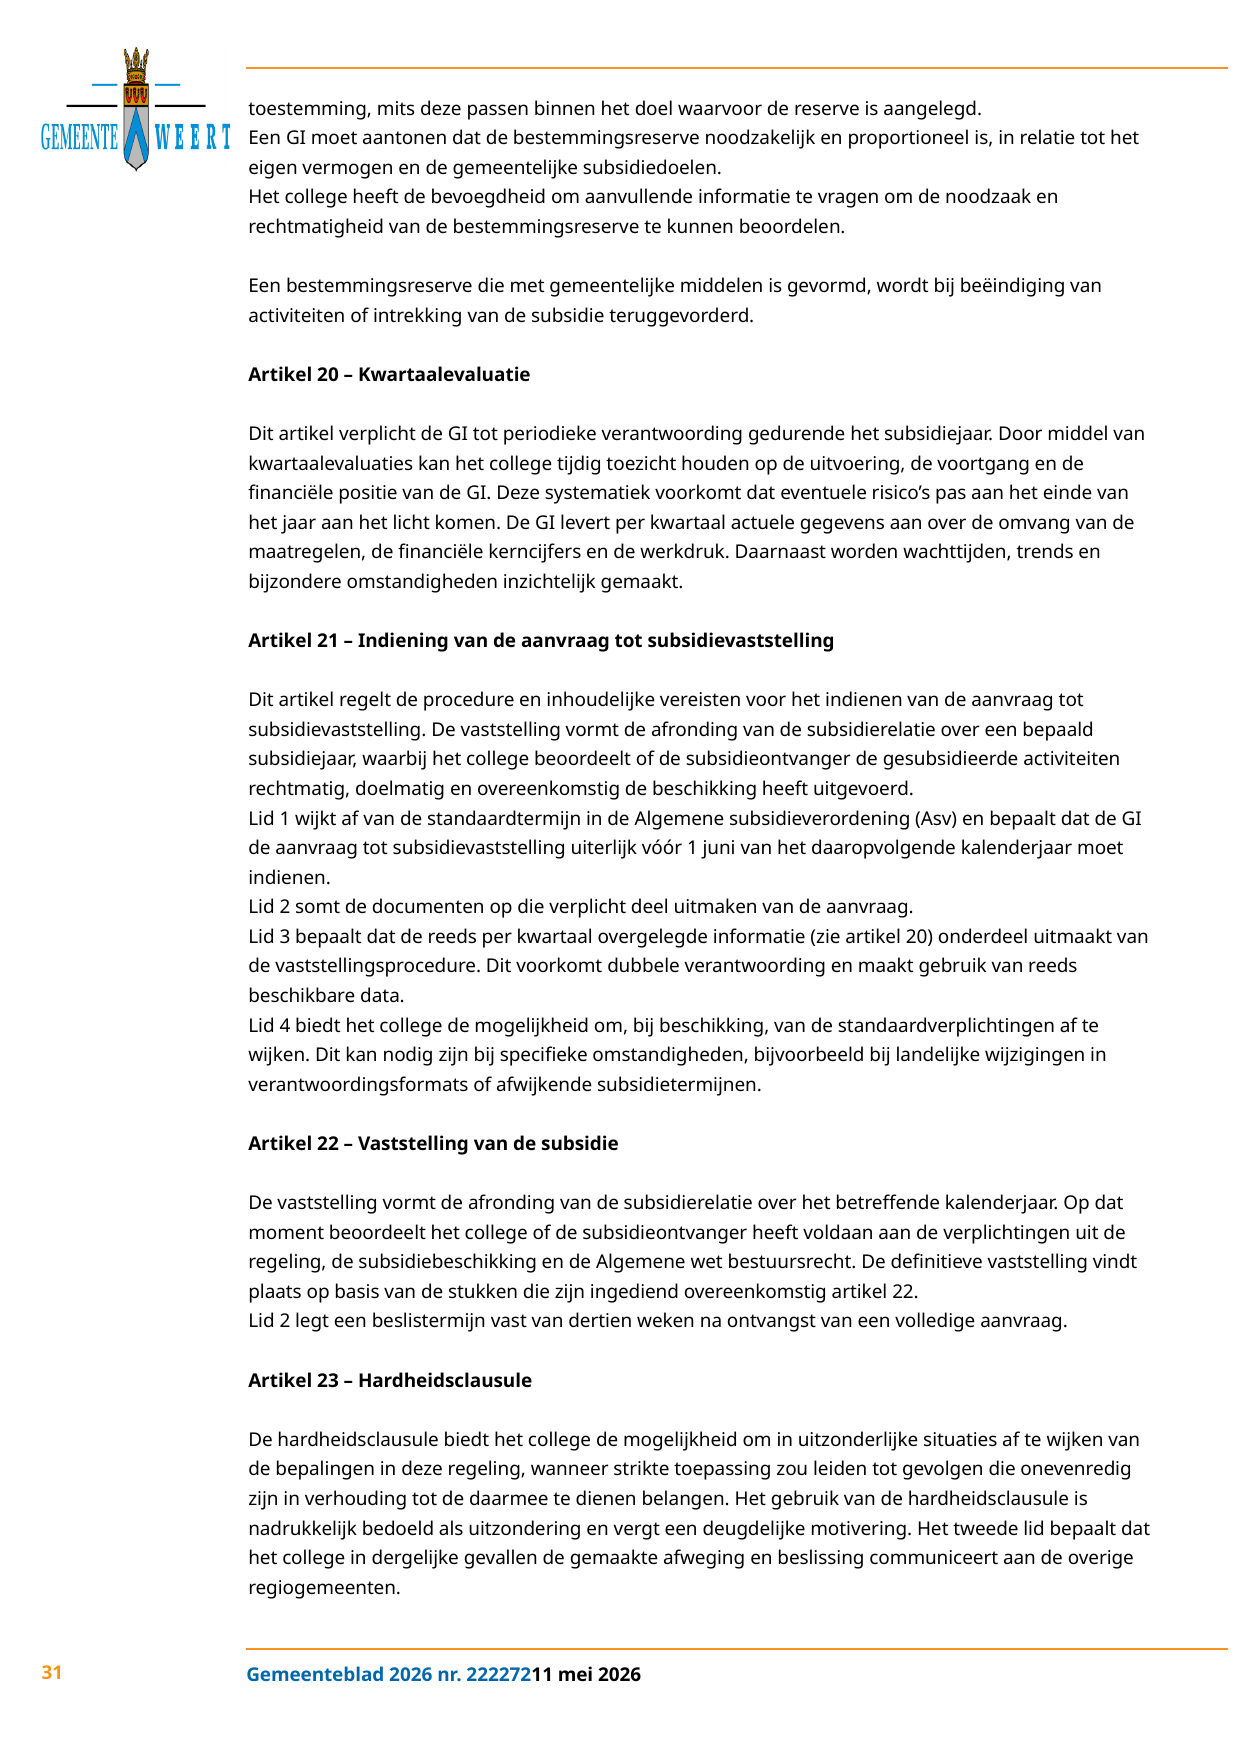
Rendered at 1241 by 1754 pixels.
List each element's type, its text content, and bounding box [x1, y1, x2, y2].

text De vaststelling vormt de afronding van de subsidierelatie over het betreffende kalenderjaar. Op dat moment beoordeelt het college of de subsidieontvanger heeft voldaan aan de verplichtingen uit de regeling, de subsidiebeschikking en de Algemene wet bestuursrecht. De definitieve vaststelling vindt plaats op basis van de stukken die zijn ingediend overeenkomstig artikel 22. [248, 1189, 1152, 1304]
picture [41, 47, 231, 172]
text Lid 1 wijkt af van de standaardtermijn in de Algemene subsidieverordening (Asv) en bepaalt dat de GI de aanvraag tot subsidievaststelling uiterlijk vóór 1 juni van het daaropvolgende kalenderjaar moet indienen. [248, 805, 1152, 890]
text Dit artikel verplicht de GI tot periodieke verantwoording gedurende het subsidiejaar. Door middel van kwartaalevaluaties kan het college tijdig toezicht houden op de uitvoering, de voortgang en de financiële positie van de GI. Deze systematiek voorkomt dat eventuele risico’s pas aan het einde van het jaar aan het licht komen. De GI levert per kwartaal actuele gegevens aan over de omvang van de maatregelen, de financiële kerncijfers en de werkdruk. Daarnaast worden wachttijden, trends en bijzondere omstandigheden inzichtelijk gemaakt. [248, 420, 1152, 594]
text Lid 2 legt een beslistermijn vast van dertien weken na ontvangst van een volledige aanvraag. [248, 1308, 1152, 1333]
text De hardheidsclausule biedt het college de mogelijkheid om in uitzonderlijke situaties af te wijken van de bepalingen in deze regeling, wanneer strikte toepassing zou leiden tot gevolgen die onevenredig zijn in verhouding tot de daarmee te dienen belangen. Het gebruik van de hardheidsclausule is nadrukkelijk bedoeld als uitzondering en vergt een deugdelijke motivering. Het tweede lid bepaalt dat het college in dergelijke gevallen de gemaakte afweging en beslissing communiceert aan de overige regiogemeenten. [248, 1426, 1152, 1600]
text Het college heeft de bevoegdheid om aanvullende informatie te vragen om de noodzaak en rechtmatigheid van de bestemmingsreserve te kunnen beoordelen. [248, 183, 1152, 239]
text Artikel 22 – Vaststelling van de subsidie [248, 1130, 1152, 1156]
text Artikel 21 – Indiening van de aanvraag tot subsidievaststelling [248, 627, 1152, 653]
text Artikel 20 – Kwartaalevaluatie [248, 361, 1152, 387]
text Dit artikel regelt de procedure en inhoudelijke vereisten voor het indienen van de aanvraag tot subsidievaststelling. De vaststelling vormt de afronding van de subsidierelatie over een bepaald subsidiejaar, waarbij het college beoordeelt of de subsidieontvanger de gesubsidieerde activiteiten rechtmatig, doelmatig en overeenkomstig de beschikking heeft uitgevoerd. [248, 686, 1152, 801]
text Een bestemmingsreserve die met gemeentelijke middelen is gevormd, wordt bij beëindiging van activiteiten of intrekking van de subsidie teruggevorderd. [248, 272, 1152, 328]
text Lid 2 somt de documenten op die verplicht deel uitmaken van de aanvraag. [248, 893, 1152, 919]
text Lid 4 biedt het college de mogelijkheid om, bij beschikking, van de standaardverplichtingen af te wijken. Dit kan nodig zijn bij specifieke omstandigheden, bijvoorbeeld bij landelijke wijzigingen in verantwoordingsformats of afwijkende subsidietermijnen. [248, 1012, 1152, 1097]
text Artikel 23 – Hardheidsclausule [248, 1367, 1152, 1393]
text Een GI moet aantonen dat de bestemmingsreserve noodzakelijk en proportioneel is, in relatie tot het eigen vermogen en de gemeentelijke subsidiedoelen. [248, 124, 1152, 180]
text Lid 3 bepaalt dat de reeds per kwartaal overgelegde informatie (zie artikel 20) onderdeel uitmaakt van de vaststellingsprocedure. Dit voorkomt dubbele verantwoording en maakt gebruik van reeds beschikbare data. [248, 923, 1152, 1008]
text toestemming, mits deze passen binnen het doel waarvoor de reserve is aangelegd. [248, 95, 1152, 121]
